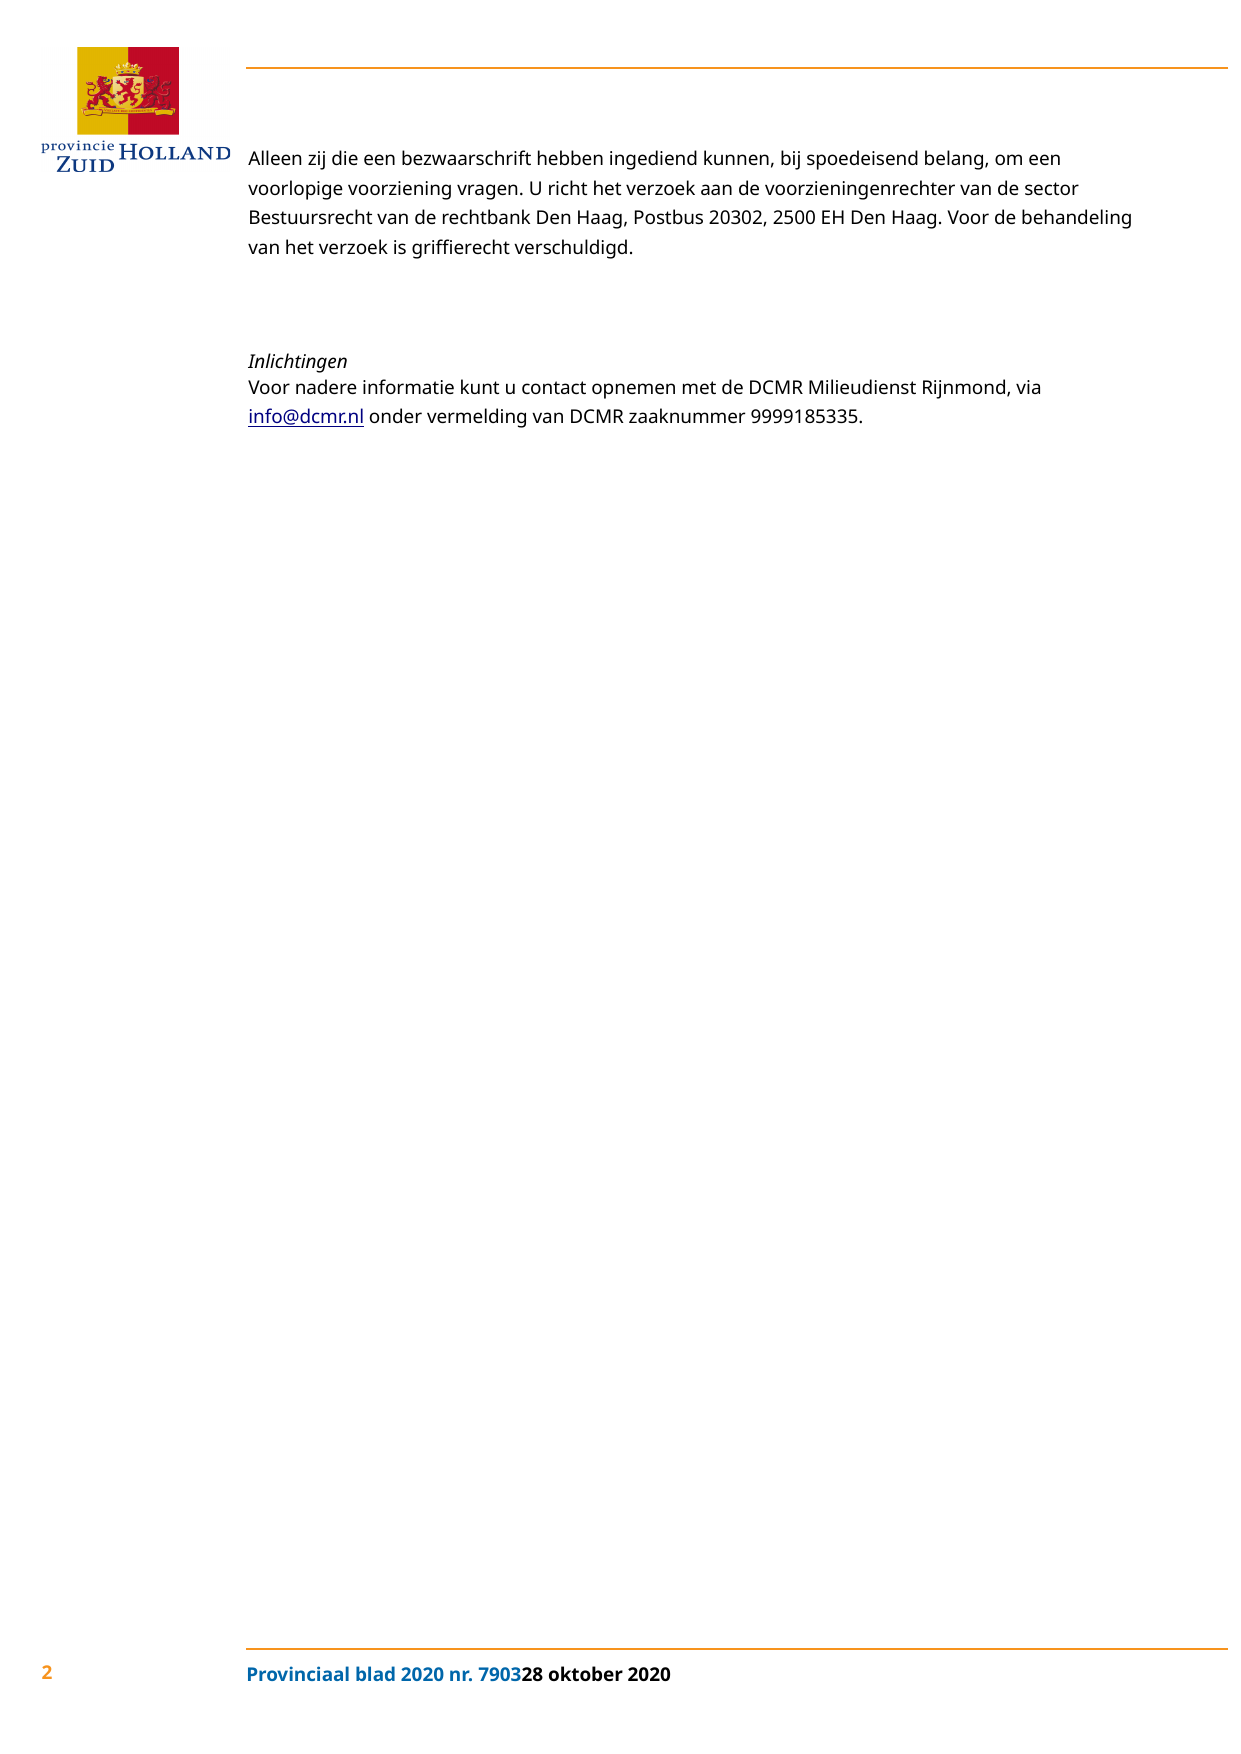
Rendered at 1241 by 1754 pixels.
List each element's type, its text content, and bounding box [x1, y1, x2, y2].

picture [41, 47, 231, 172]
text Voor nadere informatie kunt u contact opnemen met de DCMR Milieudienst Rijnmond, via info@dcmr.nl onder vermelding van DCMR zaaknummer 9999185335. [248, 374, 1152, 429]
text Alleen zij die een bezwaarschrift hebben ingediend kunnen, bij spoedeisend belang, om een voorlopige voorziening vragen. U richt het verzoek aan de voorzieningenrechter van de sector Bestuursrecht van de rechtbank Den Haag, Postbus 20302, 2500 EH Den Haag. Voor de behandeling van het verzoek is griffierecht verschuldigd. [248, 145, 1152, 260]
text Inlichtingen [248, 348, 1152, 374]
